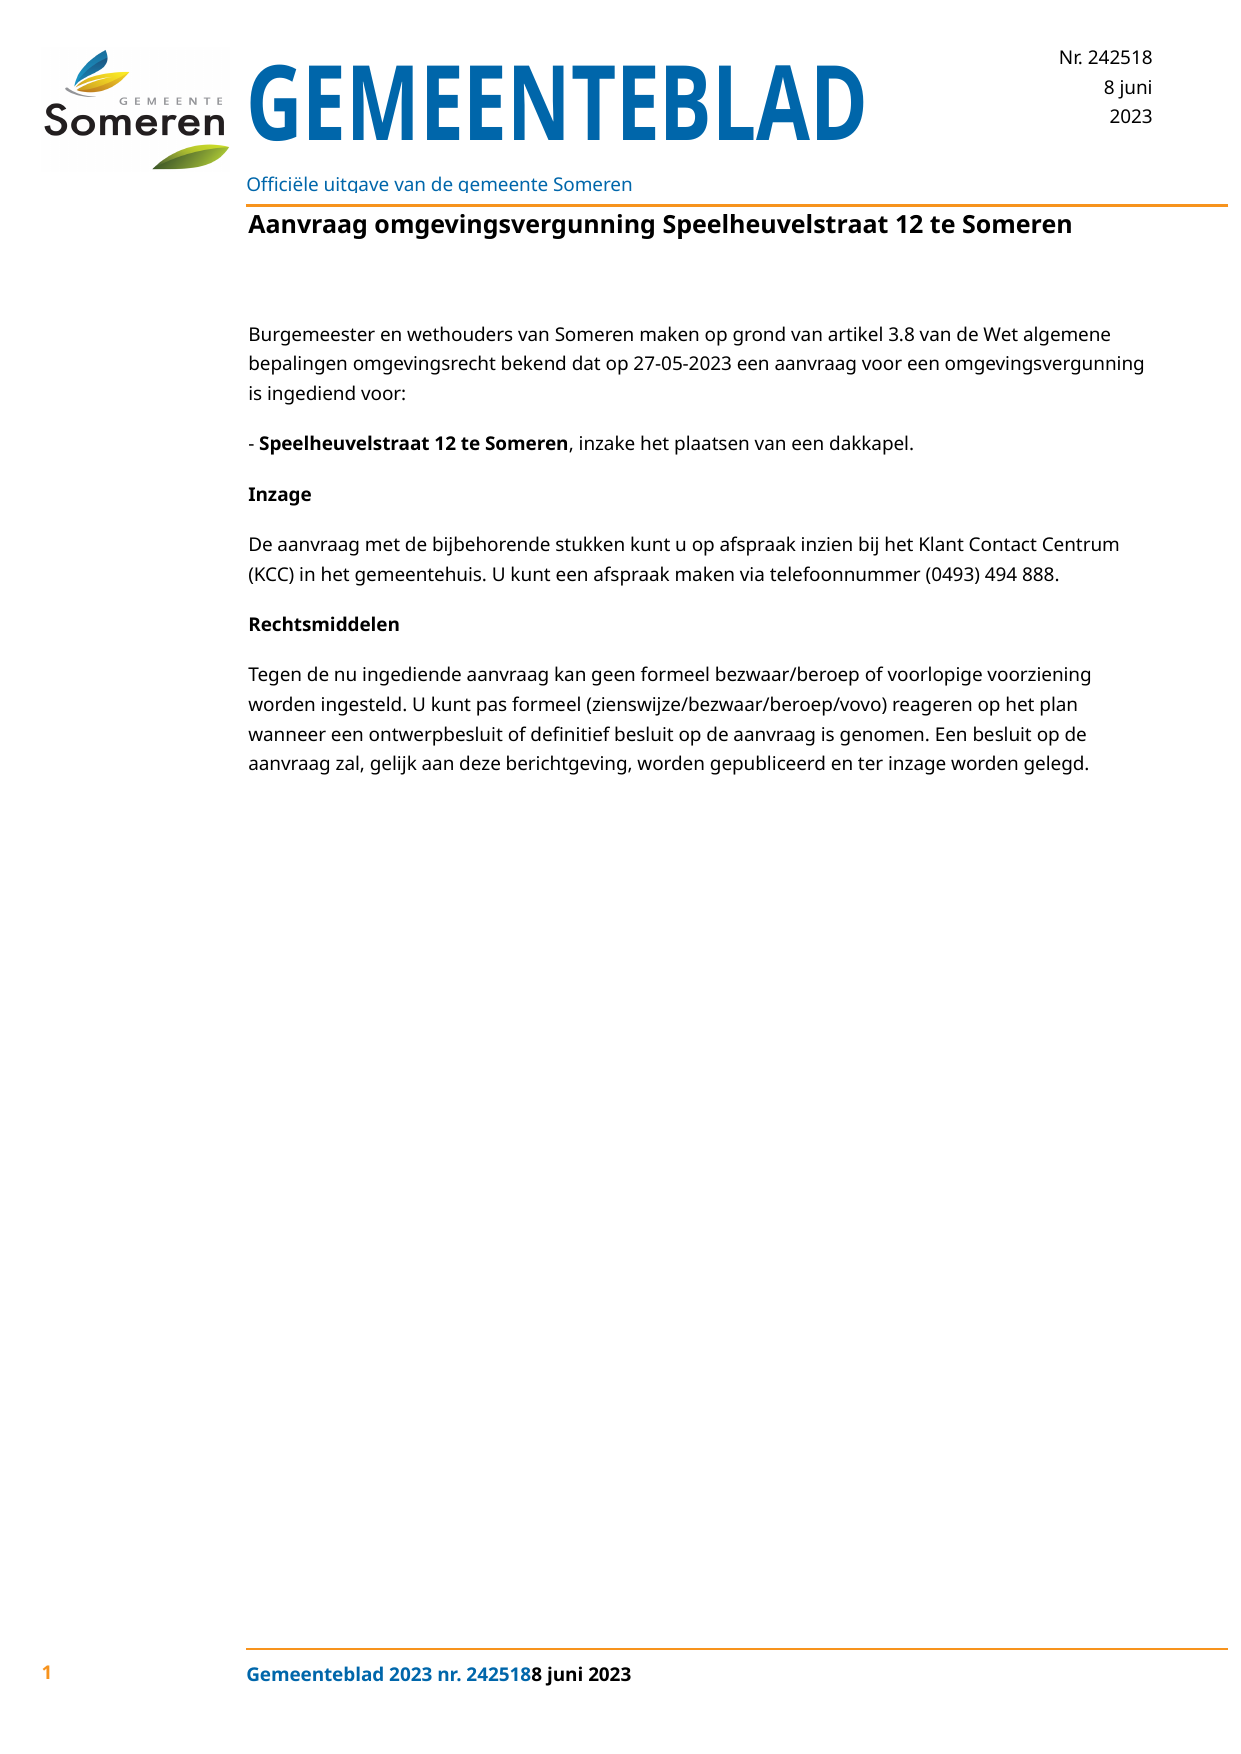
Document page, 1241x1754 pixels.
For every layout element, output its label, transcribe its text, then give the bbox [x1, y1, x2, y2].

picture [41, 47, 231, 172]
text Tegen de nu ingediende aanvraag kan geen formeel bezwaar/beroep of voorlopige voorziening worden ingesteld. U kunt pas formeel (zienswijze/bezwaar/beroep/vovo) reageren op het plan wanneer een ontwerpbesluit of definitief besluit op de aanvraag is genomen. Een besluit op de aanvraag zal, gelijk aan deze berichtgeving, worden gepubliceerd en ter inzage worden gelegd. [248, 662, 1152, 776]
text De aanvraag met de bijbehorende stukken kunt u op afspraak inzien bij het Klant Contact Centrum (KCC) in het gemeentehuis. U kunt een afspraak maken via telefoonnummer (0493) 494 888. [248, 531, 1152, 586]
text Aanvraag omgevingsvergunning Speelheuvelstraat 12 te Someren [248, 207, 1152, 241]
text - Speelheuvelstraat 12 te Someren, inzake het plaatsen van een dakkapel. [248, 430, 1152, 456]
text Burgemeester en wethouders van Someren maken op grond van artikel 3.8 van de Wet algemene bepalingen omgevingsrecht bekend dat op 27-05-2023 een aanvraag voor een omgevingsvergunning is ingediend voor: [248, 321, 1152, 406]
text Inzage [248, 481, 1152, 506]
text Rechtsmiddelen [248, 611, 1152, 637]
